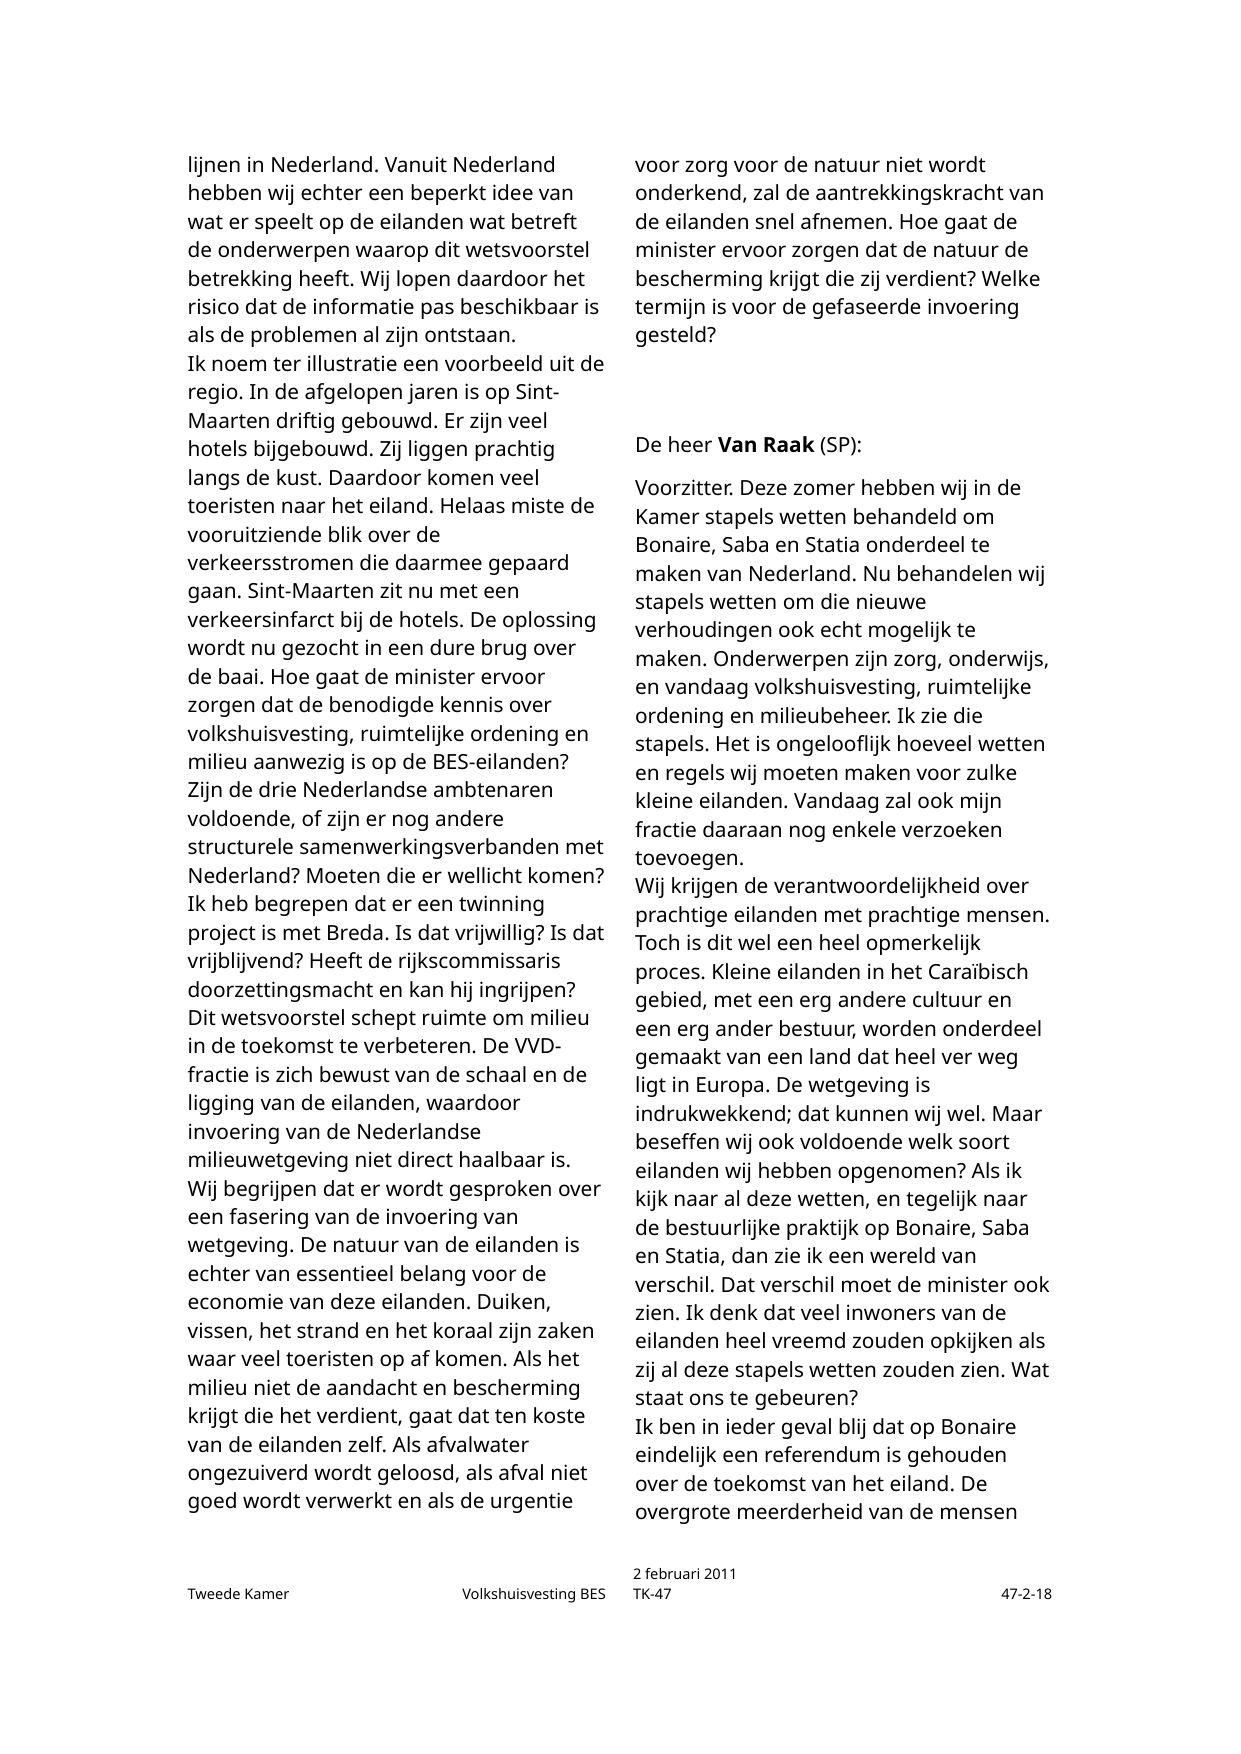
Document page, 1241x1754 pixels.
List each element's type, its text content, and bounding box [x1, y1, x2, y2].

text  [635, 379, 1053, 407]
text Ik ben in ieder geval blij dat op Bonaire eindelijk een referendum is gehouden over de toekomst van het eiland. De overgrote meerderheid van de mensen [635, 1412, 1053, 1526]
text Voorzitter. Deze zomer hebben wij in de Kamer stapels wetten behandeld om Bonaire, Saba en Statia onderdeel te maken van Nederland. Nu behandelen wij stapels wetten om die nieuwe verhoudingen ook echt mogelijk te maken. Onderwerpen zijn zorg, onderwijs, en vandaag volkshuisvesting, ruimtelijke ordening en milieubeheer. Ik zie die stapels. Het is ongelooflijk hoeveel wetten en regels wij moeten maken voor zulke kleine eilanden. Vandaag zal ook mijn fractie daaraan nog enkele verzoeken toevoegen. [635, 473, 1053, 872]
text voor zorg voor de natuur niet wordt onderkend, zal de aantrekkingskracht van de eilanden snel afnemen. Hoe gaat de minister ervoor zorgen dat de natuur de bescherming krijgt die zij verdient? Welke termijn is voor de gefaseerde invoering gesteld? [635, 150, 1053, 349]
text Dit wetsvoorstel schept ruimte om milieu in de toekomst te verbeteren. De VVD-fractie is zich bewust van de schaal en de ligging van de eilanden, waardoor invoering van de Nederlandse milieuwetgeving niet direct haalbaar is. Wij begrijpen dat er wordt gesproken over een fasering van de invoering van wetgeving. De natuur van de eilanden is echter van essentieel belang voor de economie van deze eilanden. Duiken, vissen, het strand en het koraal zijn zaken waar veel toeristen op af komen. Als het milieu niet de aandacht en bescherming krijgt die het verdient, gaat dat ten koste van de eilanden zelf. Als afvalwater ongezuiverd wordt geloosd, als afval niet goed wordt verwerkt en als de urgentie [187, 1003, 605, 1515]
text De heer Van Raak (SP): [635, 430, 1053, 458]
text Wij krijgen de verantwoordelijkheid over prachtige eilanden met prachtige mensen. Toch is dit wel een heel opmerkelijk proces. Kleine eilanden in het Caraïbisch gebied, met een erg andere cultuur en een erg ander bestuur, worden onderdeel gemaakt van een land dat heel ver weg ligt in Europa. De wetgeving is indrukwekkend; dat kunnen wij wel. Maar beseffen wij ook voldoende welk soort eilanden wij hebben opgenomen? Als ik kijk naar al deze wetten, en tegelijk naar de bestuurlijke praktijk op Bonaire, Saba en Statia, dan zie ik een wereld van verschil. Dat verschil moet de minister ook zien. Ik denk dat veel inwoners van de eilanden heel vreemd zouden opkijken als zij al deze stapels wetten zouden zien. Wat staat ons te gebeuren? [635, 872, 1053, 1412]
text lijnen in Nederland. Vanuit Nederland hebben wij echter een beperkt idee van wat er speelt op de eilanden wat betreft de onderwerpen waarop dit wetsvoorstel betrekking heeft. Wij lopen daardoor het risico dat de informatie pas beschikbaar is als de problemen al zijn ontstaan. [187, 150, 605, 349]
text Ik noem ter illustratie een voorbeeld uit de regio. In de afgelopen jaren is op Sint-Maarten driftig gebouwd. Er zijn veel hotels bijgebouwd. Zij liggen prachtig langs de kust. Daardoor komen veel toeristen naar het eiland. Helaas miste de vooruitziende blik over de verkeersstromen die daarmee gepaard gaan. Sint-Maarten zit nu met een verkeersinfarct bij de hotels. De oplossing wordt nu gezocht in een dure brug over de baai. Hoe gaat de minister ervoor zorgen dat de benodigde kennis over volkshuisvesting, ruimtelijke ordening en milieu aanwezig is op de BES-eilanden? Zijn de drie Nederlandse ambtenaren voldoende, of zijn er nog andere structurele samenwerkingsverbanden met Nederland? Moeten die er wellicht komen? Ik heb begrepen dat er een twinning project is met Breda. Is dat vrijwillig? Is dat vrijblijvend? Heeft de rijkscommissaris doorzettingsmacht en kan hij ingrijpen? [187, 349, 605, 1003]
